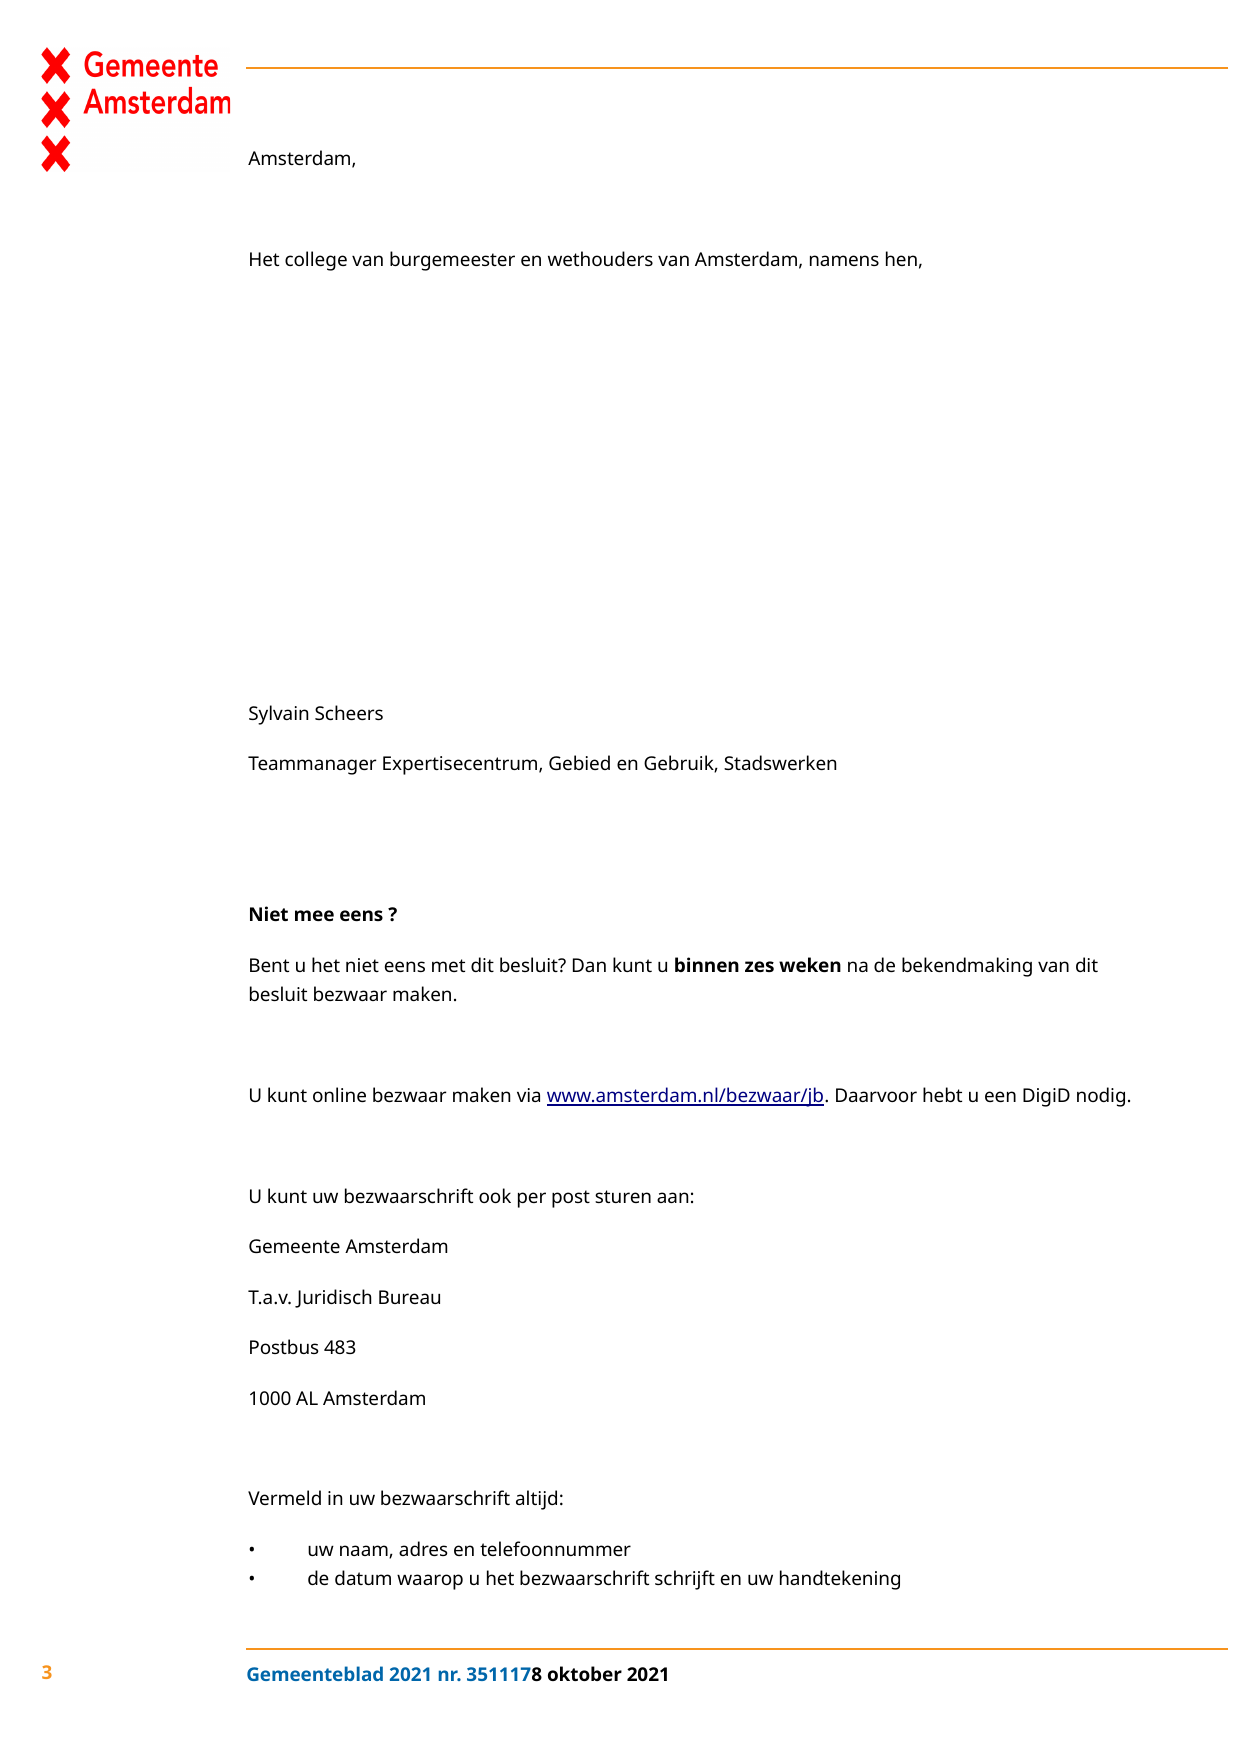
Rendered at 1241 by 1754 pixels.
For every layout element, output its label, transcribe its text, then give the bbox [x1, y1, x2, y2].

text U kunt online bezwaar maken via www.amsterdam.nl/bezwaar/jb. Daarvoor hebt u een DigiD nodig. [248, 1082, 1152, 1108]
text Het college van burgemeester en wethouders van Amsterdam, namens hen, [248, 246, 1152, 272]
text Niet mee eens ? [248, 901, 1152, 927]
text Gemeente Amsterdam [248, 1233, 1152, 1259]
text T.a.v. Juridisch Bureau [248, 1284, 1152, 1310]
text Teammanager Expertisecentrum, Gebied en Gebruik, Stadswerken [248, 750, 1152, 776]
text Vermeld in uw bezwaarschrift altijd: [248, 1486, 1152, 1511]
text Amsterdam, [248, 145, 1152, 171]
text 1000 AL Amsterdam [248, 1385, 1152, 1411]
text Bent u het niet eens met dit besluit? Dan kunt u binnen zes weken na de bekendmaking van dit besluit bezwaar maken. [248, 952, 1152, 1007]
list uw naam, adres en telefoonnummer [248, 1536, 1152, 1562]
text U kunt uw bezwaarschrift ook per post sturen aan: [248, 1183, 1152, 1209]
list de datum waarop u het bezwaarschrift schrijft en uw handtekening [248, 1566, 1152, 1591]
text Sylvain Scheers [248, 700, 1152, 726]
picture [41, 47, 231, 172]
text Postbus 483 [248, 1334, 1152, 1360]
